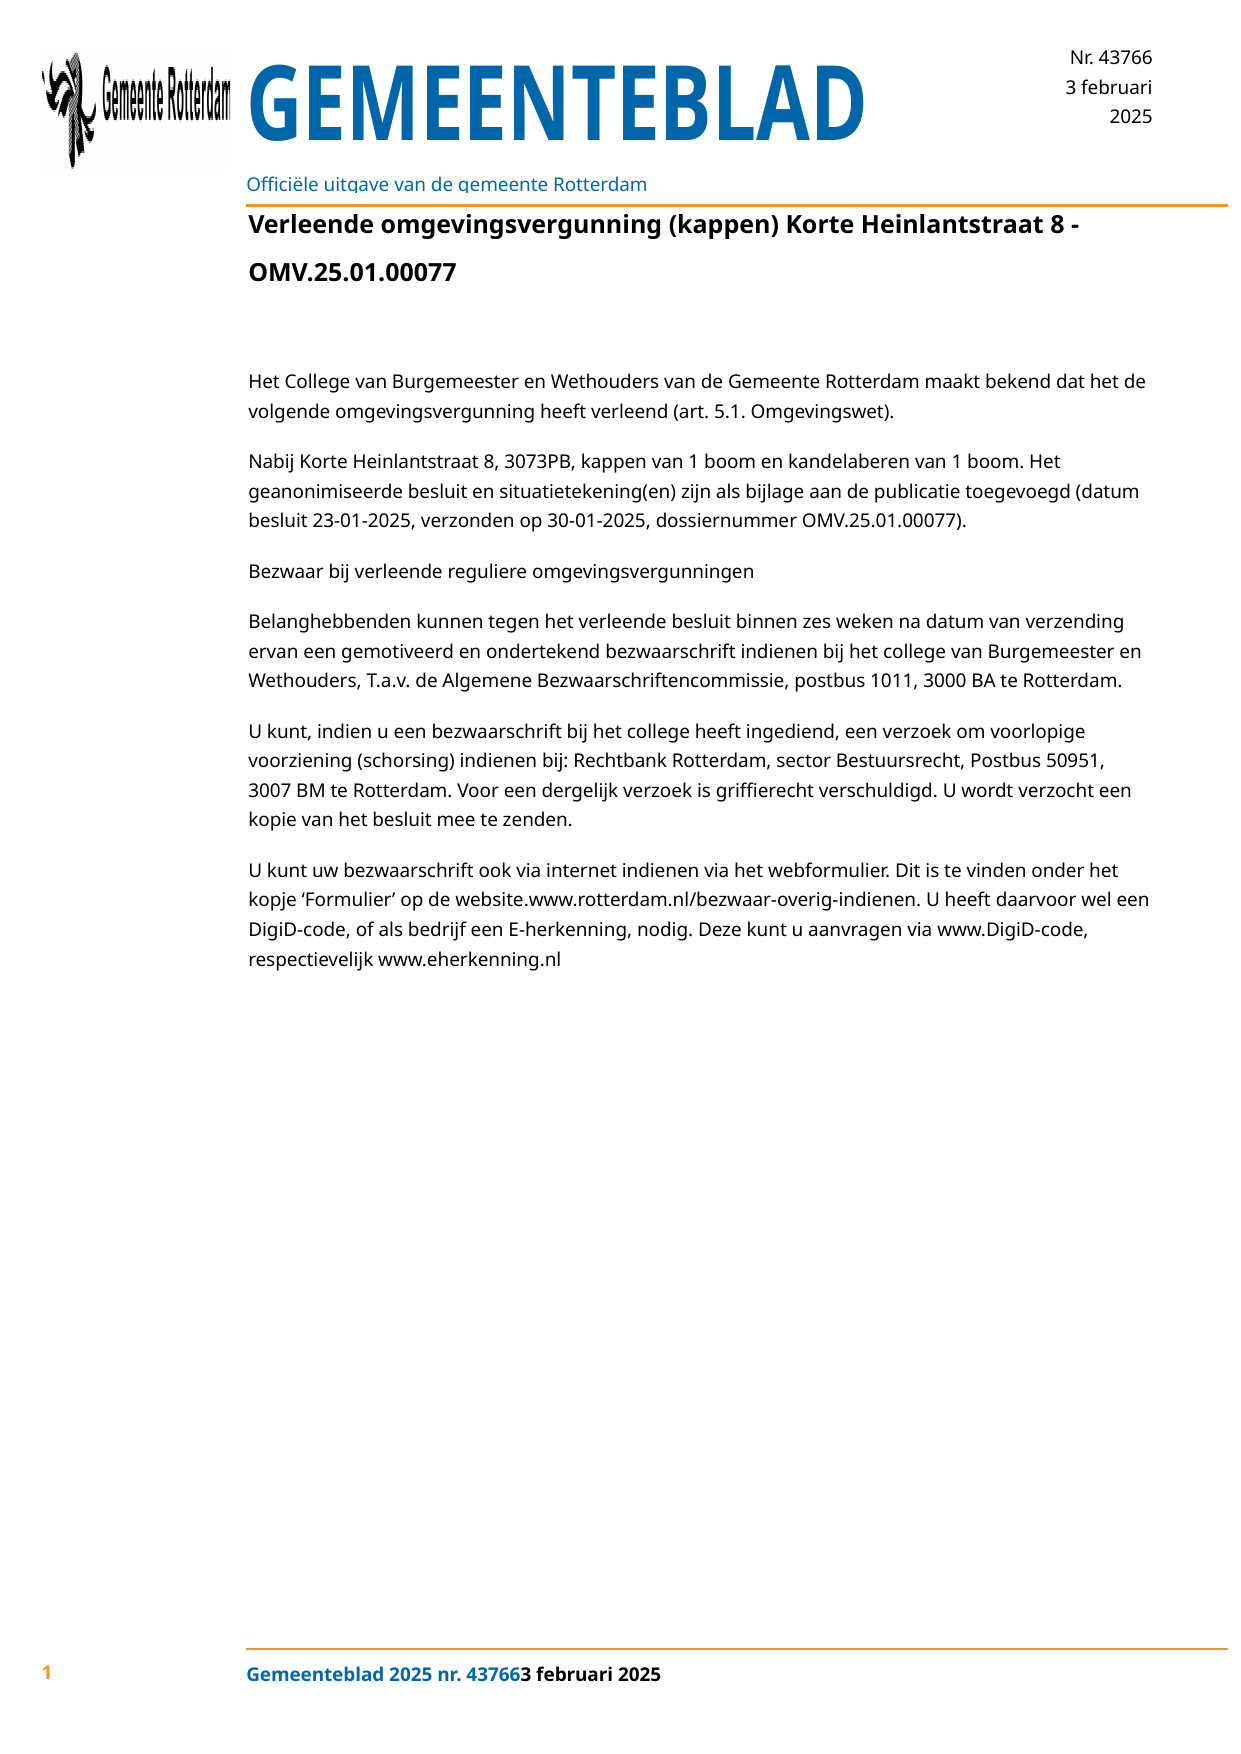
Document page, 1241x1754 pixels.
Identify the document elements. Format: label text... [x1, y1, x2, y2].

text Verleende omgevingsvergunning (kappen) Korte Heinlantstraat 8 - OMV.25.01.00077 [248, 207, 1152, 288]
text Bezwaar bij verleende reguliere omgevingsvergunningen [248, 558, 1152, 584]
text Nabij Korte Heinlantstraat 8, 3073PB, kappen van 1 boom en kandelaberen van 1 boom. Het geanonimiseerde besluit en situatietekening(en) zijn als bijlage aan de publicatie toegevoegd (datum besluit 23-01-2025, verzonden op 30-01-2025, dossiernummer OMV.25.01.00077). [248, 448, 1152, 533]
text U kunt, indien u een bezwaarschrift bij het college heeft ingediend, een verzoek om voorlopige voorziening (schorsing) indienen bij: Rechtbank Rotterdam, sector Bestuursrecht, Postbus 50951, 3007 BM te Rotterdam. Voor een dergelijk verzoek is griffierecht verschuldigd. U wordt verzocht een kopie van het besluit mee te zenden. [248, 718, 1152, 832]
text U kunt uw bezwaarschrift ook via internet indienen via het webformulier. Dit is te vinden onder het kopje ‘Formulier’ op de website.www.rotterdam.nl/bezwaar-overig-indienen. U heeft daarvoor wel een DigiD-code, of als bedrijf een E-herkenning, nodig. Deze kunt u aanvragen via www.DigiD-code, respectievelijk www.eherkenning.nl [248, 857, 1152, 972]
text Het College van Burgemeester en Wethouders van de Gemeente Rotterdam maakt bekend dat het de volgende omgevingsvergunning heeft verleend (art. 5.1. Omgevingswet). [248, 368, 1152, 424]
text Belanghebbenden kunnen tegen het verleende besluit binnen zes weken na datum van verzending ervan een gemotiveerd en ondertekend bezwaarschrift indienen bij het college van Burgemeester en Wethouders, T.a.v. de Algemene Bezwaarschriftencommissie, postbus 1011, 3000 BA te Rotterdam. [248, 608, 1152, 693]
picture [41, 47, 231, 172]
